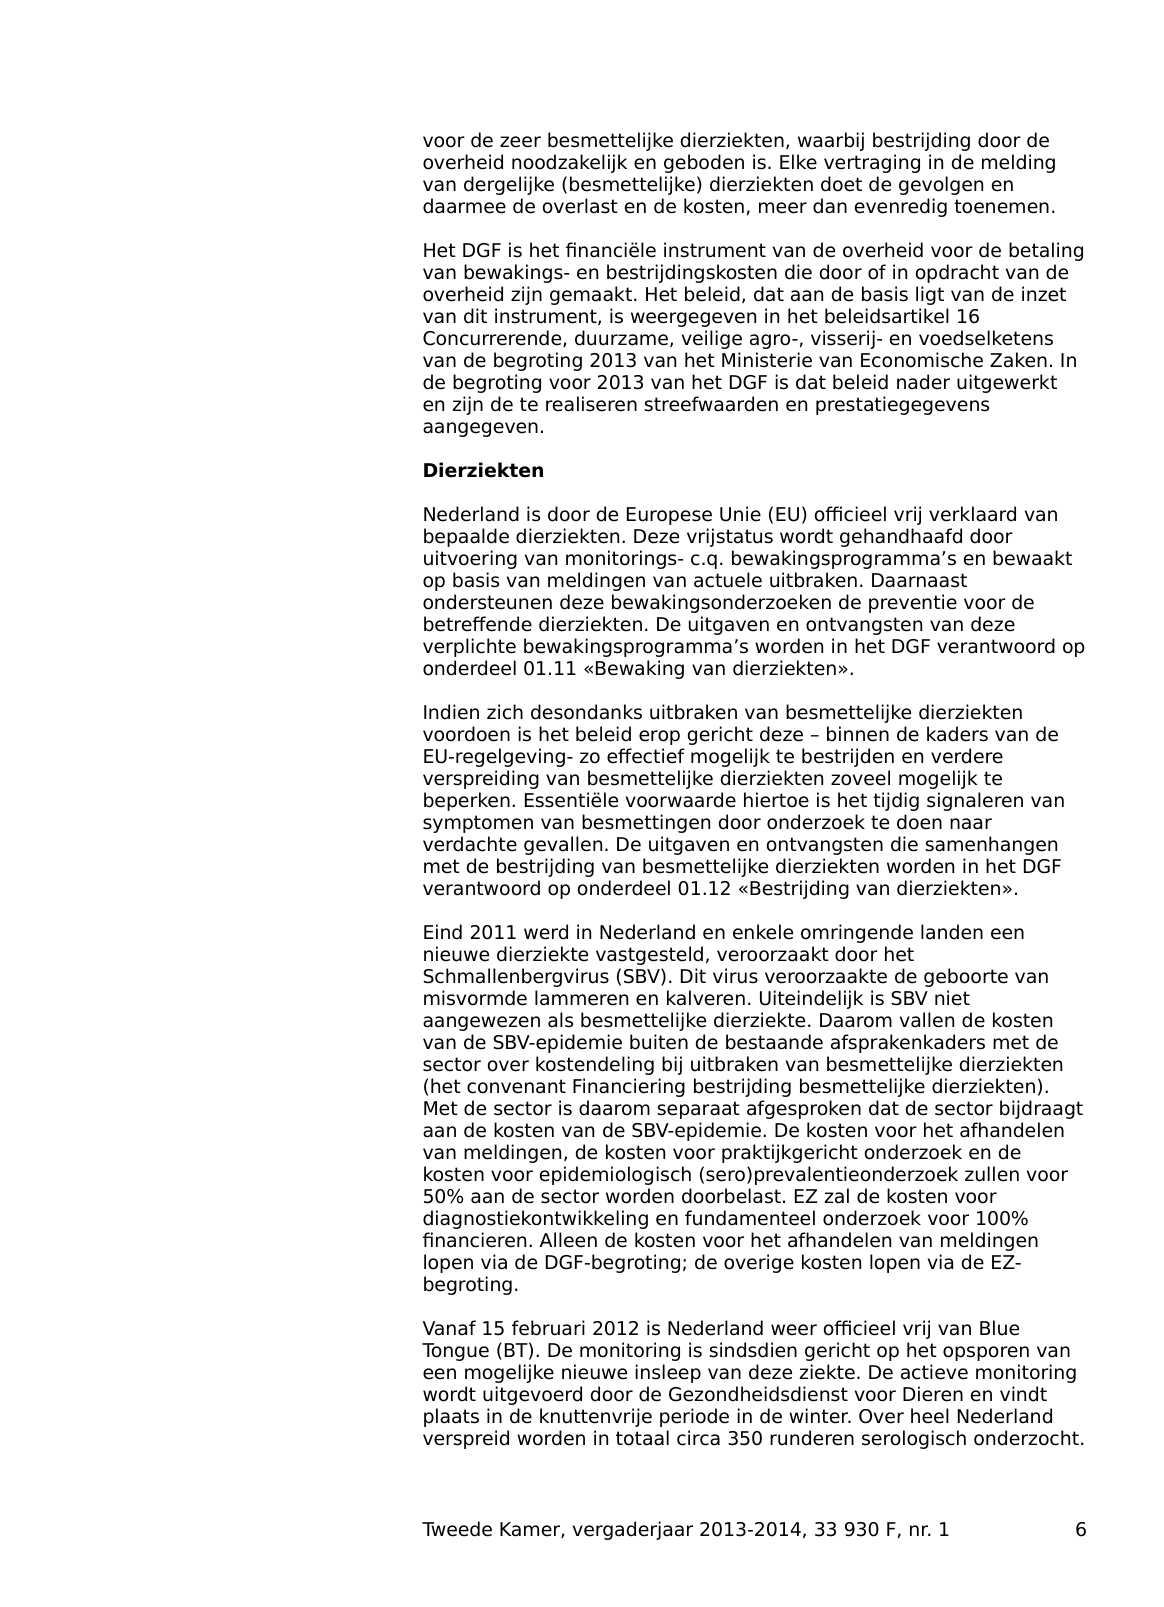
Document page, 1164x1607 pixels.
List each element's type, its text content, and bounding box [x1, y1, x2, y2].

subtitle Dierziekten [422, 460, 1087, 482]
text voor de zeer besmettelijke dierziekten, waarbij bestrijding door de overheid noodzakelijk en geboden is. Elke vertraging in de melding van dergelijke (besmettelijke) dierziekten doet de gevolgen en daarmee de overlast en de kosten, meer dan evenredig toenemen. [422, 130, 1087, 218]
text Eind 2011 werd in Nederland en enkele omringende landen een nieuwe dierziekte vastgesteld, veroorzaakt door het Schmallenbergvirus (SBV). Dit virus veroorzaakte de geboorte van misvormde lammeren en kalveren. Uiteindelijk is SBV niet aangewezen als besmettelijke dierziekte. Daarom vallen de kosten van de SBV-epidemie buiten de bestaande afsprakenkaders met de sector over kostendeling bij uitbraken van besmettelijke dierziekten (het convenant Financiering bestrijding besmettelijke dierziekten). Met de sector is daarom separaat afgesproken dat de sector bijdraagt aan de kosten van de SBV-epidemie. De kosten voor het afhandelen van meldingen, de kosten voor praktijkgericht onderzoek en de kosten voor epidemiologisch (sero)prevalentieonderzoek zullen voor 50% aan de sector worden doorbelast. EZ zal de kosten voor diagnostiekontwikkeling en fundamenteel onderzoek voor 100% financieren. Alleen de kosten voor het afhandelen van meldingen lopen via de DGF-begroting; de overige kosten lopen via de EZ-begroting. [422, 922, 1087, 1296]
text Nederland is door de Europese Unie (EU) officieel vrij verklaard van bepaalde dierziekten. Deze vrijstatus wordt gehandhaafd door uitvoering van monitorings- c.q. bewakingsprogramma’s en bewaakt op basis van meldingen van actuele uitbraken. Daarnaast ondersteunen deze bewakingsonderzoeken de preventie voor de betreffende dierziekten. De uitgaven en ontvangsten van deze verplichte bewakingsprogramma’s worden in het DGF verantwoord op onderdeel 01.11 «Bewaking van dierziekten». [422, 504, 1087, 680]
text Het DGF is het financiële instrument van de overheid voor de betaling van bewakings- en bestrijdingskosten die door of in opdracht van de overheid zijn gemaakt. Het beleid, dat aan de basis ligt van de inzet van dit instrument, is weergegeven in het beleidsartikel 16 Concurrerende, duurzame, veilige agro-, visserij- en voedselketens van de begroting 2013 van het Ministerie van Economische Zaken. In de begroting voor 2013 van het DGF is dat beleid nader uitgewerkt en zijn de te realiseren streefwaarden en prestatiegegevens aangegeven. [422, 240, 1087, 438]
text Vanaf 15 februari 2012 is Nederland weer officieel vrij van Blue Tongue (BT). De monitoring is sindsdien gericht op het opsporen van een mogelijke nieuwe insleep van deze ziekte. De actieve monitoring wordt uitgevoerd door de Gezondheidsdienst voor Dieren en vindt plaats in de knuttenvrije periode in de winter. Over heel Nederland verspreid worden in totaal circa 350 runderen serologisch onderzocht. [422, 1318, 1087, 1450]
text Indien zich desondanks uitbraken van besmettelijke dierziekten voordoen is het beleid erop gericht deze – binnen de kaders van de EU-regelgeving- zo effectief mogelijk te bestrijden en verdere verspreiding van besmettelijke dierziekten zoveel mogelijk te beperken. Essentiële voorwaarde hiertoe is het tijdig signaleren van symptomen van besmettingen door onderzoek te doen naar verdachte gevallen. De uitgaven en ontvangsten die samenhangen met de bestrijding van besmettelijke dierziekten worden in het DGF verantwoord op onderdeel 01.12 «Bestrijding van dierziekten». [422, 702, 1087, 900]
